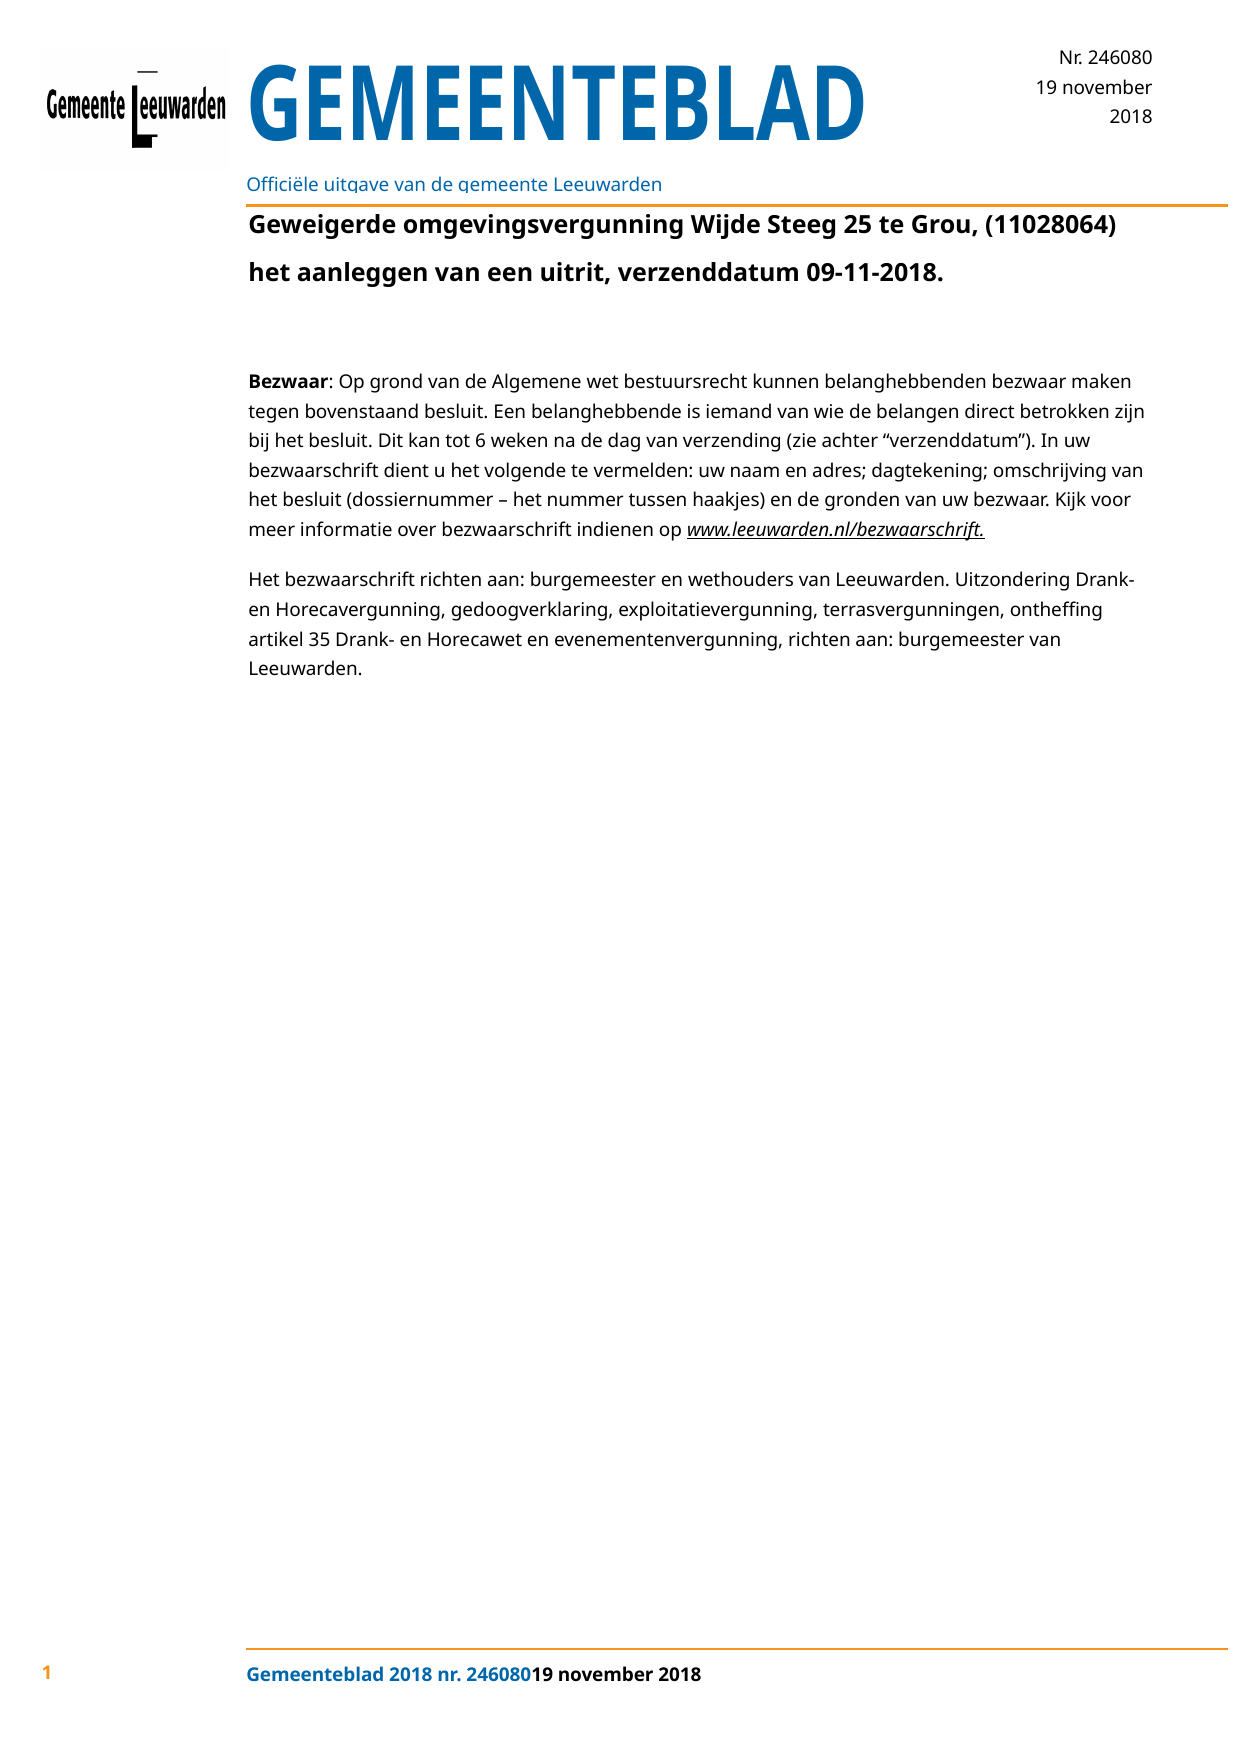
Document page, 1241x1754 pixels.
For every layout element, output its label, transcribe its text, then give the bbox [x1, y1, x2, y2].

picture [41, 47, 231, 172]
text Bezwaar: Op grond van de Algemene wet bestuursrecht kunnen belanghebbenden bezwaar maken tegen bovenstaand besluit. Een belanghebbende is iemand van wie de belangen direct betrokken zijn bij het besluit. Dit kan tot 6 weken na de dag van verzending (zie achter “verzenddatum”). In uw bezwaarschrift dient u het volgende te vermelden: uw naam en adres; dagtekening; omschrijving van het besluit (dossiernummer – het nummer tussen haakjes) en de gronden van uw bezwaar. Kijk voor meer informatie over bezwaarschrift indienen op www.leeuwarden.nl/bezwaarschrift. [248, 368, 1152, 542]
text Het bezwaarschrift richten aan: burgemeester en wethouders van Leeuwarden. Uitzondering Drank- en Horecavergunning, gedoogverklaring, exploitatievergunning, terrasvergunningen, ontheffing artikel 35 Drank- en Horecawet en evenementenvergunning, richten aan: burgemeester van Leeuwarden. [248, 567, 1152, 681]
text Geweigerde omgevingsvergunning Wijde Steeg 25 te Grou, (11028064) het aanleggen van een uitrit, verzenddatum 09-11-2018. [248, 207, 1152, 288]
